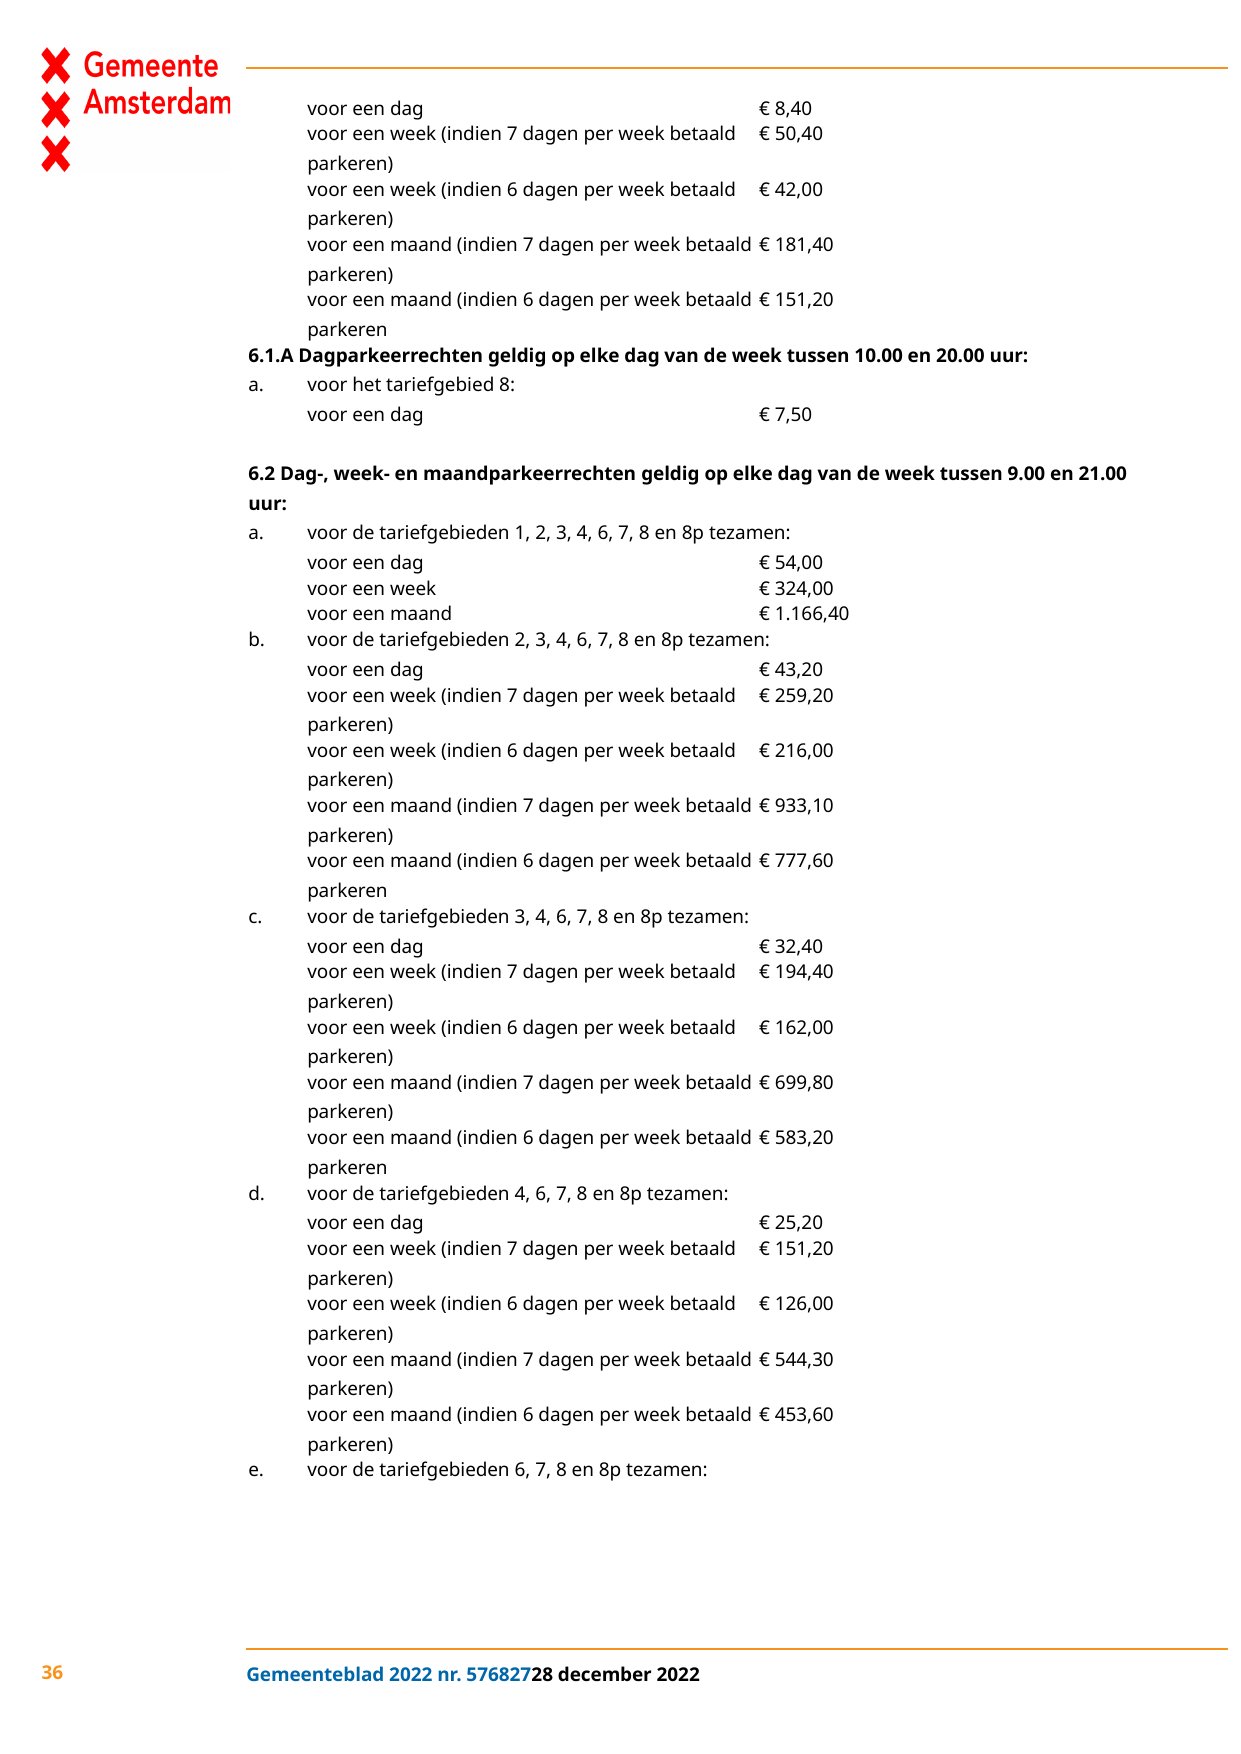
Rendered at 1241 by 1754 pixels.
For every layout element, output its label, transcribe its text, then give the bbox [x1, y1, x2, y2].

table_cell € 259,20 [759, 682, 1211, 737]
table_cell voor een maand (indien 7 dagen per week betaald parkeren) [307, 1346, 759, 1401]
table_cell voor een week (indien 7 dagen per week betaald parkeren) [307, 1235, 759, 1291]
table_cell voor een maand (indien 6 dagen per week betaald parkeren) [307, 1401, 759, 1457]
list voor de tariefgebieden 2, 3, 4, 6, 7, 8 en 8p tezamen: [248, 626, 1152, 652]
table_header € 8,40 [759, 95, 1211, 121]
table_cell € 1.166,40 [759, 601, 1211, 626]
table_header € 54,00 [759, 549, 1211, 575]
table_cell € 777,60 [759, 848, 1211, 903]
table_cell € 151,20 [759, 1235, 1211, 1291]
table_cell € 544,30 [759, 1346, 1211, 1401]
table_header voor een dag [307, 656, 759, 682]
list voor de tariefgebieden 1, 2, 3, 4, 6, 7, 8 en 8p tezamen: [248, 519, 1152, 545]
table_header € 43,20 [759, 656, 1211, 682]
table_header € 25,20 [759, 1210, 1211, 1235]
table_cell € 216,00 [759, 737, 1211, 792]
table_header voor een dag [307, 95, 759, 121]
table_cell € 181,40 [759, 231, 1211, 287]
table_cell € 42,00 [759, 176, 1211, 231]
table_cell voor een week (indien 6 dagen per week betaald parkeren) [307, 737, 759, 792]
list voor de tariefgebieden 6, 7, 8 en 8p tezamen: [248, 1457, 1152, 1482]
table_cell voor een week (indien 7 dagen per week betaald parkeren) [307, 959, 759, 1014]
table_cell voor een maand (indien 6 dagen per week betaald parkeren [307, 287, 759, 342]
table_cell € 933,10 [759, 793, 1211, 848]
table_cell € 151,20 [759, 287, 1211, 342]
table_cell voor een maand (indien 7 dagen per week betaald parkeren) [307, 1069, 759, 1124]
table_cell voor een week [307, 575, 759, 601]
table_cell € 699,80 [759, 1069, 1211, 1124]
picture [41, 47, 231, 172]
list voor het tariefgebied 8: [248, 372, 1152, 397]
table_cell voor een maand [307, 601, 759, 626]
table_header € 32,40 [759, 933, 1211, 958]
table_cell voor een week (indien 6 dagen per week betaald parkeren) [307, 176, 759, 231]
table_cell voor een maand (indien 7 dagen per week betaald parkeren) [307, 231, 759, 287]
table_header voor een dag [307, 933, 759, 958]
table_header voor een dag [307, 401, 759, 427]
table_cell € 583,20 [759, 1125, 1211, 1180]
table_cell voor een week (indien 7 dagen per week betaald parkeren) [307, 121, 759, 176]
table_cell voor een maand (indien 6 dagen per week betaald parkeren [307, 1125, 759, 1180]
table_cell € 126,00 [759, 1291, 1211, 1346]
table_cell voor een week (indien 7 dagen per week betaald parkeren) [307, 682, 759, 737]
table_cell voor een maand (indien 7 dagen per week betaald parkeren) [307, 793, 759, 848]
table_cell voor een maand (indien 6 dagen per week betaald parkeren [307, 848, 759, 903]
table_cell € 194,40 [759, 959, 1211, 1014]
text 6.1.A Dagparkeerrechten geldig op elke dag van de week tussen 10.00 en 20.00 uur: [248, 342, 1152, 368]
table_header € 7,50 [759, 401, 1211, 427]
table_header voor een dag [307, 1210, 759, 1235]
table_header voor een dag [307, 549, 759, 575]
table_cell voor een week (indien 6 dagen per week betaald parkeren) [307, 1014, 759, 1069]
list voor de tariefgebieden 4, 6, 7, 8 en 8p tezamen: [248, 1180, 1152, 1206]
text 6.2 Dag-, week- en maandparkeerrechten geldig op elke dag van de week tussen 9.00 en 21.00 uur: [248, 460, 1152, 516]
table_cell € 324,00 [759, 575, 1211, 601]
table_cell voor een week (indien 6 dagen per week betaald parkeren) [307, 1291, 759, 1346]
list voor de tariefgebieden 3, 4, 6, 7, 8 en 8p tezamen: [248, 903, 1152, 929]
table_cell € 50,40 [759, 121, 1211, 176]
table_cell € 162,00 [759, 1014, 1211, 1069]
table_cell € 453,60 [759, 1401, 1211, 1457]
